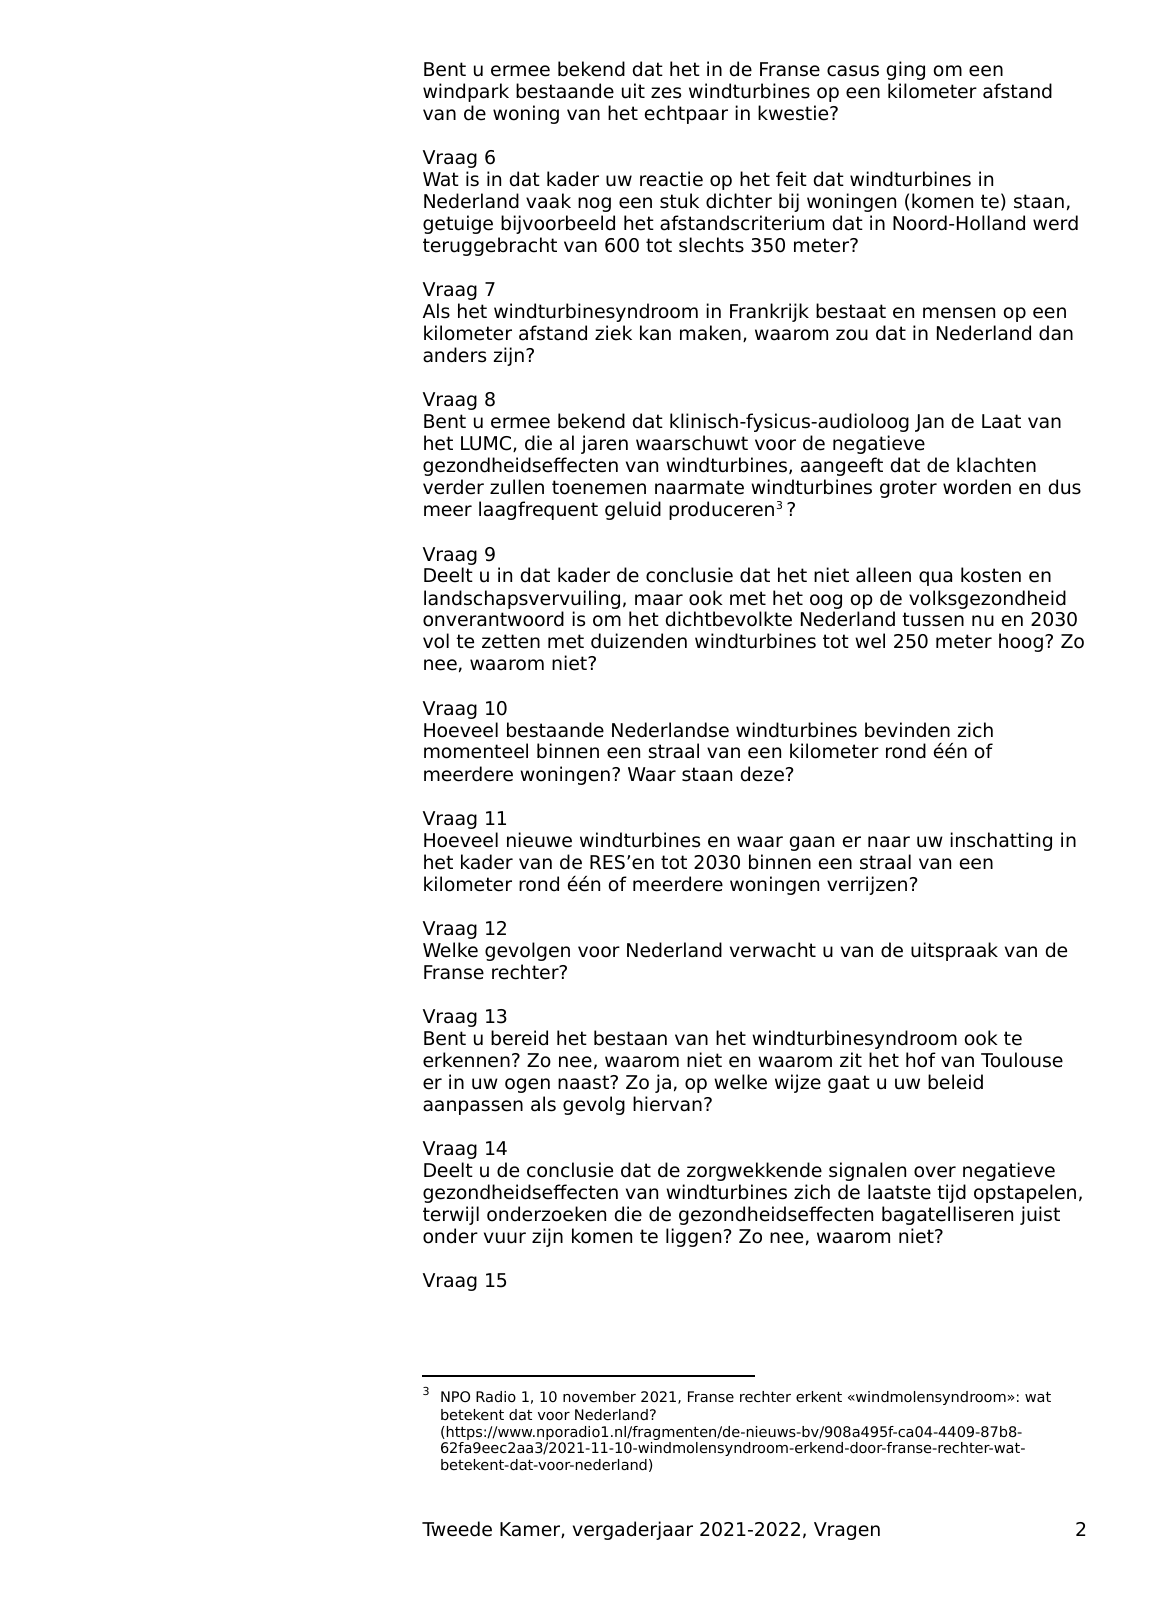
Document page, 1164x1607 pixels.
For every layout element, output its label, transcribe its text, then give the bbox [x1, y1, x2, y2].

text Vraag 11 [422, 808, 1087, 829]
text Vraag 15 [422, 1270, 1087, 1292]
text Bent u ermee bekend dat klinisch-fysicus-audioloog Jan de Laat van het LUMC, die al jaren waarschuwt voor de negatieve gezondheidseffecten van windturbines, aangeeft dat de klachten verder zullen toenemen naarmate windturbines groter worden en dus meer laagfrequent geluid produceren? [422, 411, 1087, 521]
text Hoeveel nieuwe windturbines en waar gaan er naar uw inschatting in het kader van de RES’en tot 2030 binnen een straal van een kilometer rond één of meerdere woningen verrijzen? [422, 829, 1087, 896]
text Wat is in dat kader uw reactie op het feit dat windturbines in Nederland vaak nog een stuk dichter bij woningen (komen te) staan, getuige bijvoorbeeld het afstandscriterium dat in Noord-Holland werd teruggebracht van 600 tot slechts 350 meter? [422, 169, 1087, 257]
text Vraag 13 [422, 1006, 1087, 1028]
text Deelt u de conclusie dat de zorgwekkende signalen over negatieve gezondheidseffecten van windturbines zich de laatste tijd opstapelen, terwijl onderzoeken die de gezondheidseffecten bagatelliseren juist onder vuur zijn komen te liggen? Zo nee, waarom niet? [422, 1160, 1087, 1248]
text Vraag 6 [422, 147, 1087, 169]
text Vraag 12 [422, 918, 1087, 940]
text NPO Radio 1, 10 november 2021, Franse rechter erkent «windmolensyndroom»: wat betekent dat voor Nederland? (https://www.nporadio1.nl/fragmenten/de-nieuws-bv/908a495f-ca04-4409-87b8-62fa9eec2aa3/2021-11-10-windmolensyndroom-erkend-door-franse-rechter-wat-betekent-dat-voor-nederland) [422, 1385, 1087, 1474]
text Vraag 9 [422, 543, 1087, 565]
text Vraag 14 [422, 1138, 1087, 1160]
text Bent u ermee bekend dat het in de Franse casus ging om een windpark bestaande uit zes windturbines op een kilometer afstand van de woning van het echtpaar in kwestie? [422, 59, 1087, 125]
text Deelt u in dat kader de conclusie dat het niet alleen qua kosten en landschapsvervuiling, maar ook met het oog op de volksgezondheid onverantwoord is om het dichtbevolkte Nederland tussen nu en 2030 vol te zetten met duizenden windturbines tot wel 250 meter hoog? Zo nee, waarom niet? [422, 565, 1087, 675]
text Welke gevolgen voor Nederland verwacht u van de uitspraak van de Franse rechter? [422, 940, 1087, 984]
text Vraag 7 [422, 279, 1087, 301]
text Vraag 10 [422, 697, 1087, 719]
text Als het windturbinesyndroom in Frankrijk bestaat en mensen op een kilometer afstand ziek kan maken, waarom zou dat in Nederland dan anders zijn? [422, 301, 1087, 367]
text Vraag 8 [422, 389, 1087, 411]
text Hoeveel bestaande Nederlandse windturbines bevinden zich momenteel binnen een straal van een kilometer rond één of meerdere woningen? Waar staan deze? [422, 719, 1087, 785]
text Bent u bereid het bestaan van het windturbinesyndroom ook te erkennen? Zo nee, waarom niet en waarom zit het hof van Toulouse er in uw ogen naast? Zo ja, op welke wijze gaat u uw beleid aanpassen als gevolg hiervan? [422, 1028, 1087, 1116]
